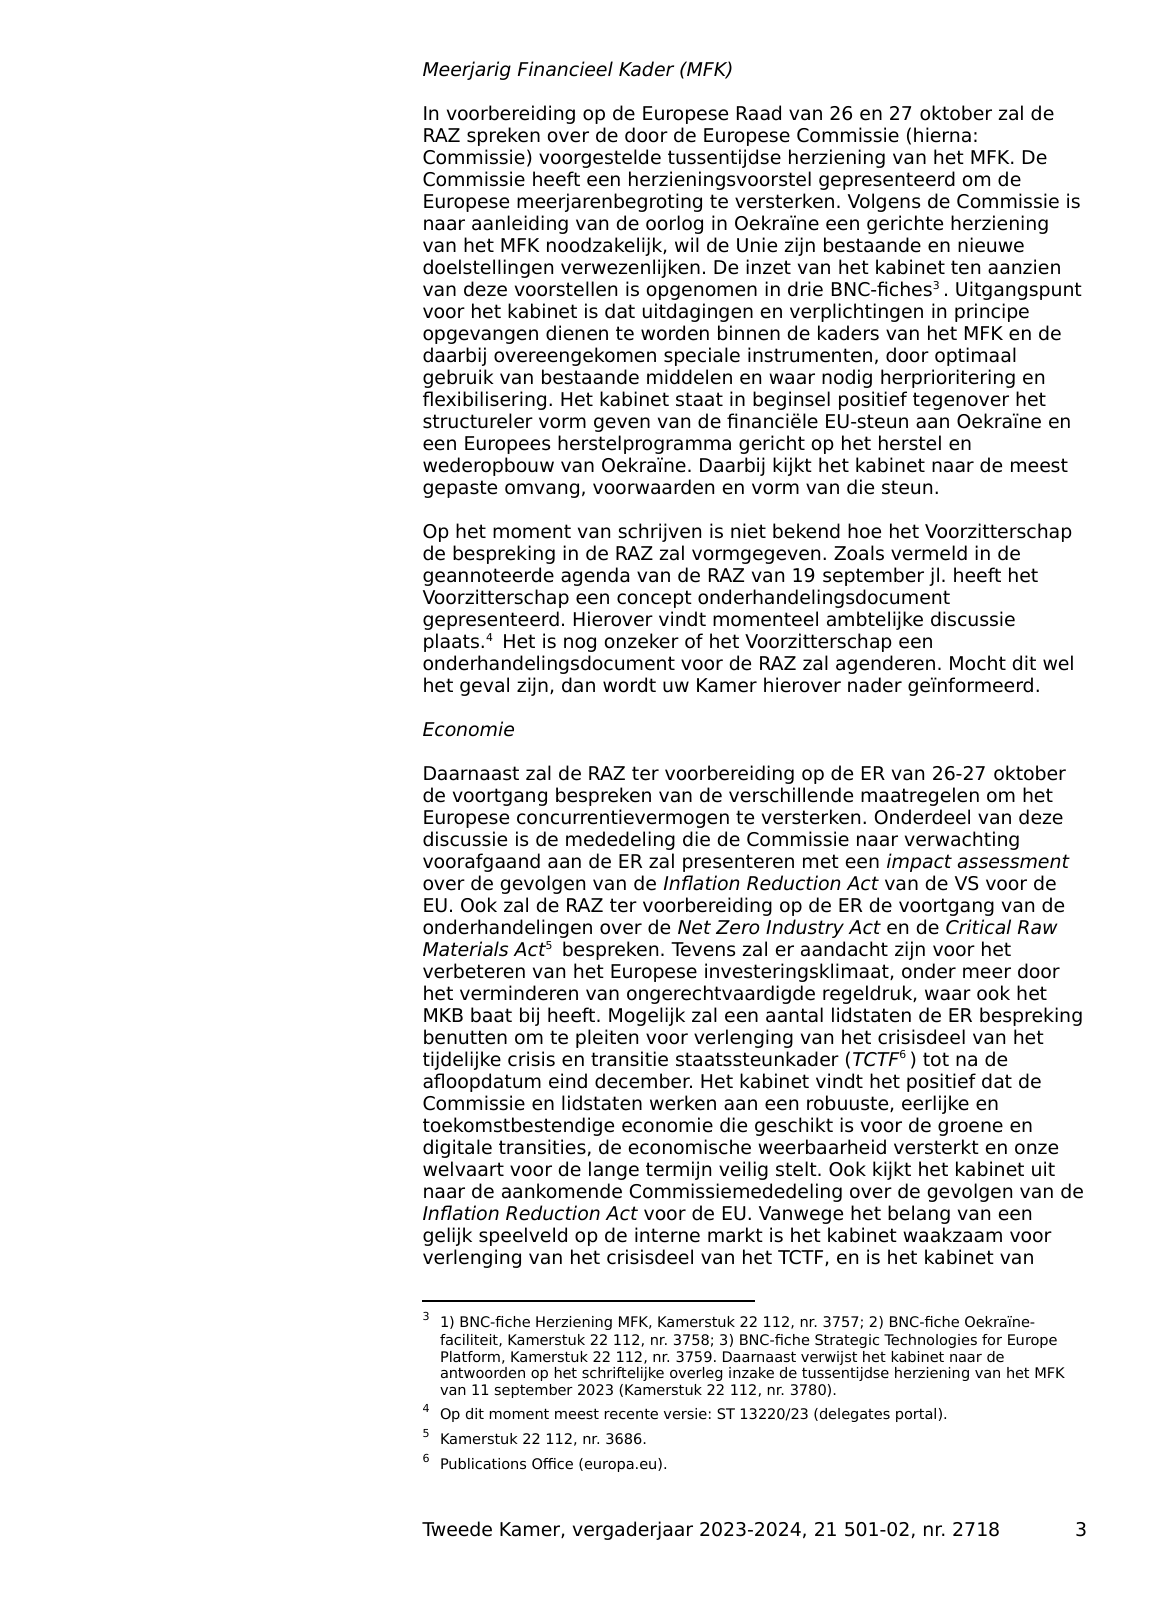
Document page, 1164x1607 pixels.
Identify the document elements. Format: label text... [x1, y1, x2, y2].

text Op dit moment meest recente versie: ST 13220/23 (delegates portal). [422, 1402, 1087, 1424]
text Publications Office (europa.eu). [422, 1452, 1087, 1474]
text Daarnaast zal de RAZ ter voorbereiding op de ER van 26-27 oktober de voortgang bespreken van de verschillende maatregelen om het Europese concurrentievermogen te versterken. Onderdeel van deze discussie is de mededeling die de Commissie naar verwachting voorafgaand aan de ER zal presenteren met een impact assessment over de gevolgen van de Inflation Reduction Act van de VS voor de EU. Ook zal de RAZ ter voorbereiding op de ER de voortgang van de onderhandelingen over de Net Zero Industry Act en de Critical Raw Materials Act bespreken. Tevens zal er aandacht zijn voor het verbeteren van het Europese investeringsklimaat, onder meer door het verminderen van ongerechtvaardigde regeldruk, waar ook het MKB baat bij heeft. Mogelijk zal een aantal lidstaten de ER bespreking benutten om te pleiten voor verlenging van het crisisdeel van het tijdelijke crisis en transitie staatssteunkader (TCTF) tot na de afloopdatum eind december. Het kabinet vindt het positief dat de Commissie en lidstaten werken aan een robuuste, eerlijke en toekomstbestendige economie die geschikt is voor de groene en digitale transities, de economische weerbaarheid versterkt en onze welvaart voor de lange termijn veilig stelt. Ook kijkt het kabinet uit naar de aankomende Commissiemededeling over de gevolgen van de Inflation Reduction Act voor de EU. Vanwege het belang van een gelijk speelveld op de interne markt is het kabinet waakzaam voor verlenging van het crisisdeel van het TCTF, en is het kabinet van [422, 763, 1087, 1269]
text 1) BNC-fiche Herziening MFK, Kamerstuk 22 112, nr. 3757; 2) BNC-fiche Oekraïne-faciliteit, Kamerstuk 22 112, nr. 3758; 3) BNC-fiche Strategic Technologies for Europe Platform, Kamerstuk 22 112, nr. 3759. Daarnaast verwijst het kabinet naar de antwoorden op het schriftelijke overleg inzake de tussentijdse herziening van het MFK van 11 september 2023 (Kamerstuk 22 112, nr. 3780). [422, 1310, 1087, 1399]
subtitle Economie [422, 719, 1087, 741]
text Op het moment van schrijven is niet bekend hoe het Voorzitterschap de bespreking in de RAZ zal vormgegeven. Zoals vermeld in de geannoteerde agenda van de RAZ van 19 september jl. heeft het Voorzitterschap een concept onderhandelingsdocument gepresenteerd. Hierover vindt momenteel ambtelijke discussie plaats. Het is nog onzeker of het Voorzitterschap een onderhandelingsdocument voor de RAZ zal agenderen. Mocht dit wel het geval zijn, dan wordt uw Kamer hierover nader geïnformeerd. [422, 521, 1087, 697]
subtitle Meerjarig Financieel Kader (MFK) [422, 59, 1087, 81]
text Kamerstuk 22 112, nr. 3686. [422, 1427, 1087, 1449]
text In voorbereiding op de Europese Raad van 26 en 27 oktober zal de RAZ spreken over de door de Europese Commissie (hierna: Commissie) voorgestelde tussentijdse herziening van het MFK. De Commissie heeft een herzieningsvoorstel gepresenteerd om de Europese meerjarenbegroting te versterken. Volgens de Commissie is naar aanleiding van de oorlog in Oekraïne een gerichte herziening van het MFK noodzakelijk, wil de Unie zijn bestaande en nieuwe doelstellingen verwezenlijken. De inzet van het kabinet ten aanzien van deze voorstellen is opgenomen in drie BNC-fiches. Uitgangspunt voor het kabinet is dat uitdagingen en verplichtingen in principe opgevangen dienen te worden binnen de kaders van het MFK en de daarbij overeengekomen speciale instrumenten, door optimaal gebruik van bestaande middelen en waar nodig herprioritering en flexibilisering. Het kabinet staat in beginsel positief tegenover het structureler vorm geven van de financiële EU-steun aan Oekraïne en een Europees herstelprogramma gericht op het herstel en wederopbouw van Oekraïne. Daarbij kijkt het kabinet naar de meest gepaste omvang, voorwaarden en vorm van die steun. [422, 103, 1087, 499]
